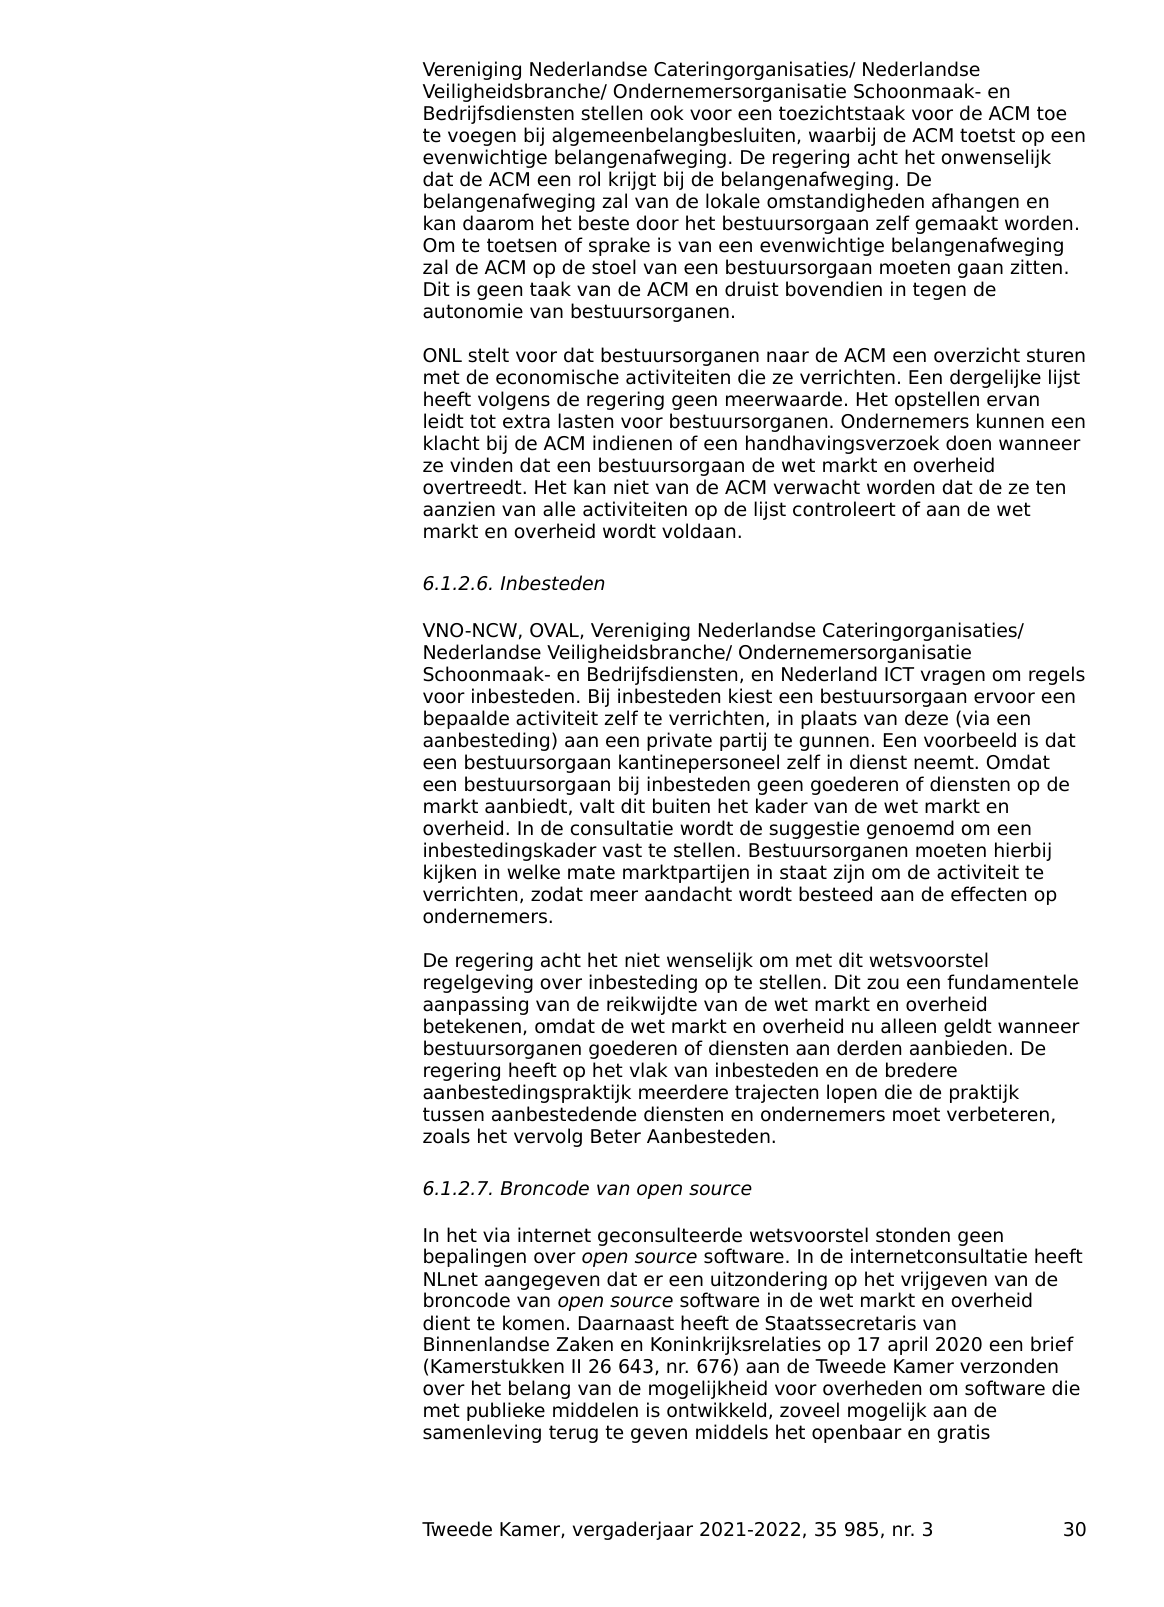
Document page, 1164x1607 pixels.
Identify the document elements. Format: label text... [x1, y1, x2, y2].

text VNO-NCW, OVAL, Vereniging Nederlandse Cateringorganisaties/ Nederlandse Veiligheidsbranche/ Ondernemersorganisatie Schoonmaak- en Bedrijfsdiensten, en Nederland ICT vragen om regels voor inbesteden. Bij inbesteden kiest een bestuursorgaan ervoor een bepaalde activiteit zelf te verrichten, in plaats van deze (via een aanbesteding) aan een private partij te gunnen. Een voorbeeld is dat een bestuursorgaan kantinepersoneel zelf in dienst neemt. Omdat een bestuursorgaan bij inbesteden geen goederen of diensten op de markt aanbiedt, valt dit buiten het kader van de wet markt en overheid. In de consultatie wordt de suggestie genoemd om een inbestedingskader vast te stellen. Bestuursorganen moeten hierbij kijken in welke mate marktpartijen in staat zijn om de activiteit te verrichten, zodat meer aandacht wordt besteed aan de effecten op ondernemers. [422, 620, 1087, 927]
subtitle 6.1.2.7. Broncode van open source [422, 1177, 1087, 1199]
text ONL stelt voor dat bestuursorganen naar de ACM een overzicht sturen met de economische activiteiten die ze verrichten. Een dergelijke lijst heeft volgens de regering geen meerwaarde. Het opstellen ervan leidt tot extra lasten voor bestuursorganen. Ondernemers kunnen een klacht bij de ACM indienen of een handhavingsverzoek doen wanneer ze vinden dat een bestuursorgaan de wet markt en overheid overtreedt. Het kan niet van de ACM verwacht worden dat de ze ten aanzien van alle activiteiten op de lijst controleert of aan de wet markt en overheid wordt voldaan. [422, 345, 1087, 543]
text Vereniging Nederlandse Cateringorganisaties/ Nederlandse Veiligheidsbranche/ Ondernemersorganisatie Schoonmaak- en Bedrijfsdiensten stellen ook voor een toezichtstaak voor de ACM toe te voegen bij algemeenbelangbesluiten, waarbij de ACM toetst op een evenwichtige belangenafweging. De regering acht het onwenselijk dat de ACM een rol krijgt bij de belangenafweging. De belangenafweging zal van de lokale omstandigheden afhangen en kan daarom het beste door het bestuursorgaan zelf gemaakt worden. Om te toetsen of sprake is van een evenwichtige belangenafweging zal de ACM op de stoel van een bestuursorgaan moeten gaan zitten. Dit is geen taak van de ACM en druist bovendien in tegen de autonomie van bestuursorganen. [422, 59, 1087, 323]
subtitle 6.1.2.6. Inbesteden [422, 573, 1087, 595]
text De regering acht het niet wenselijk om met dit wetsvoorstel regelgeving over inbesteding op te stellen. Dit zou een fundamentele aanpassing van de reikwijdte van de wet markt en overheid betekenen, omdat de wet markt en overheid nu alleen geldt wanneer bestuursorganen goederen of diensten aan derden aanbieden. De regering heeft op het vlak van inbesteden en de bredere aanbestedingspraktijk meerdere trajecten lopen die de praktijk tussen aanbestedende diensten en ondernemers moet verbeteren, zoals het vervolg Beter Aanbesteden. [422, 950, 1087, 1147]
text In het via internet geconsulteerde wetsvoorstel stonden geen bepalingen over open source software. In de internetconsultatie heeft NLnet aangegeven dat er een uitzondering op het vrijgeven van de broncode van open source software in de wet markt en overheid dient te komen. Daarnaast heeft de Staatssecretaris van Binnenlandse Zaken en Koninkrijksrelaties op 17 april 2020 een brief (Kamerstukken II 26 643, nr. 676) aan de Tweede Kamer verzonden over het belang van de mogelijkheid voor overheden om software die met publieke middelen is ontwikkeld, zoveel mogelijk aan de samenleving terug te geven middels het openbaar en gratis [422, 1224, 1087, 1444]
